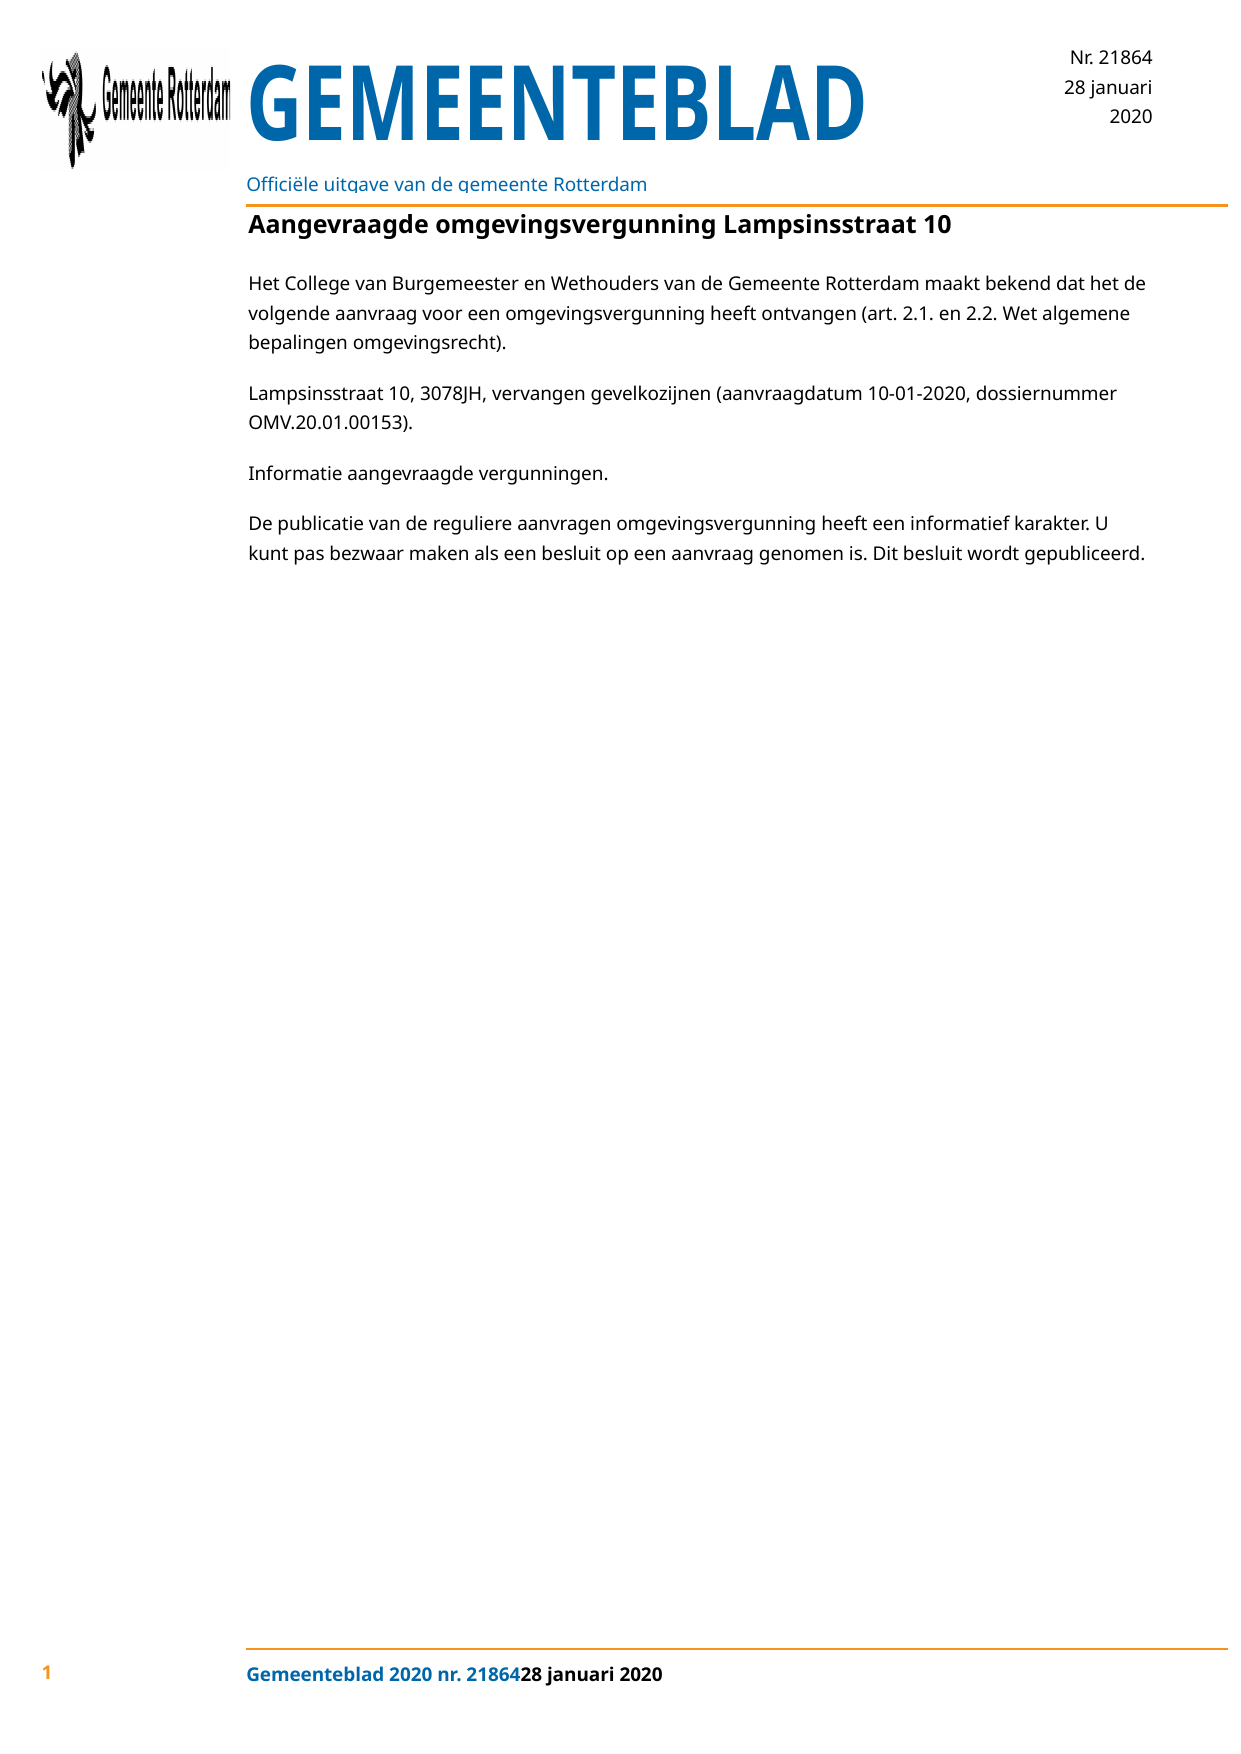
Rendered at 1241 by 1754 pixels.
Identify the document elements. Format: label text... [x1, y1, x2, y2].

text Het College van Burgemeester en Wethouders van de Gemeente Rotterdam maakt bekend dat het de volgende aanvraag voor een omgevingsvergunning heeft ontvangen (art. 2.1. en 2.2. Wet algemene bepalingen omgevingsrecht). [248, 270, 1152, 355]
text De publicatie van de reguliere aanvragen omgevingsvergunning heeft een informatief karakter. U kunt pas bezwaar maken als een besluit op een aanvraag genomen is. Dit besluit wordt gepubliceerd. [248, 510, 1152, 566]
text Aangevraagde omgevingsvergunning Lampsinsstraat 10 [248, 207, 1152, 241]
text Lampsinsstraat 10, 3078JH, vervangen gevelkozijnen (aanvraagdatum 10-01-2020, dossiernummer OMV.20.01.00153). [248, 380, 1152, 435]
text Informatie aangevraagde vergunningen. [248, 460, 1152, 486]
picture [41, 47, 231, 172]
